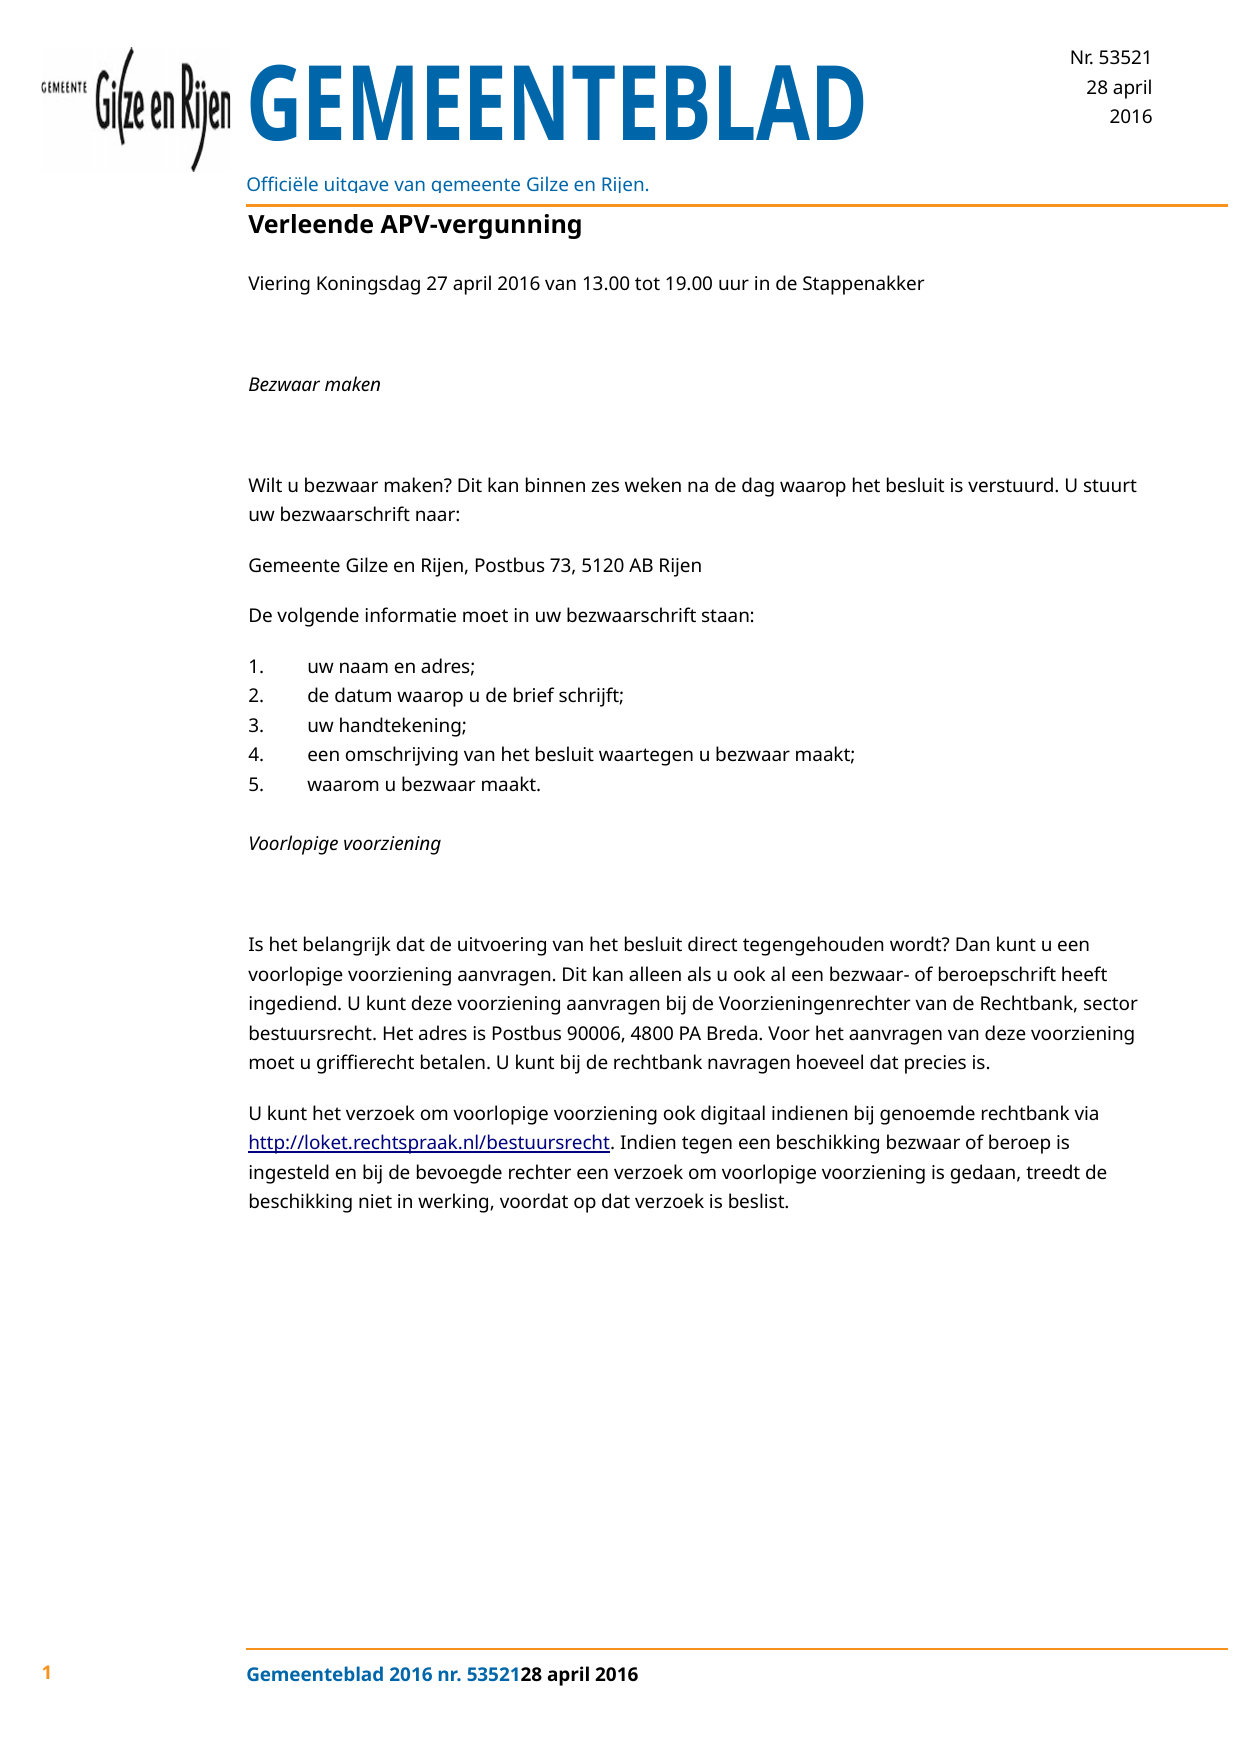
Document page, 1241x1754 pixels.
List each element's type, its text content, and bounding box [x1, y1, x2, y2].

picture [41, 47, 231, 172]
list een omschrijving van het besluit waartegen u bezwaar maakt; [248, 742, 1152, 767]
text Viering Koningsdag 27 april 2016 van 13.00 tot 19.00 uur in de Stappenakker [248, 270, 1152, 296]
text De volgende informatie moet in uw bezwaarschrift staan: [248, 602, 1152, 628]
list waarom u bezwaar maakt. [248, 771, 1152, 797]
text Voorlopige voorziening [248, 830, 1152, 856]
text Is het belangrijk dat de uitvoering van het besluit direct tegengehouden wordt? Dan kunt u een voorlopige voorziening aanvragen. Dit kan alleen als u ook al een bezwaar- of beroepschrift heeft ingediend. U kunt deze voorziening aanvragen bij de Voorzieningenrechter van de Rechtbank, sector bestuursrecht. Het adres is Postbus 90006, 4800 PA Breda. Voor het aanvragen van deze voorziening moet u griffierecht betalen. U kunt bij de rechtbank navragen hoeveel dat precies is. [248, 931, 1152, 1075]
list uw naam en adres; [248, 653, 1152, 678]
text Bezwaar maken [248, 371, 1152, 397]
text Verleende APV-vergunning [248, 207, 1152, 241]
text Gemeente Gilze en Rijen, Postbus 73, 5120 AB Rijen [248, 552, 1152, 578]
list uw handtekening; [248, 712, 1152, 738]
text Wilt u bezwaar maken? Dit kan binnen zes weken na de dag waarop het besluit is verstuurd. U stuurt uw bezwaarschrift naar: [248, 472, 1152, 527]
list de datum waarop u de brief schrijft; [248, 682, 1152, 708]
text U kunt het verzoek om voorlopige voorziening ook digitaal indienen bij genoemde rechtbank via http://loket.rechtspraak.nl/bestuursrecht. Indien tegen een beschikking bezwaar of beroep is ingesteld en bij de bevoegde rechter een verzoek om voorlopige voorziening is gedaan, treedt de beschikking niet in werking, voordat op dat verzoek is beslist. [248, 1100, 1152, 1214]
